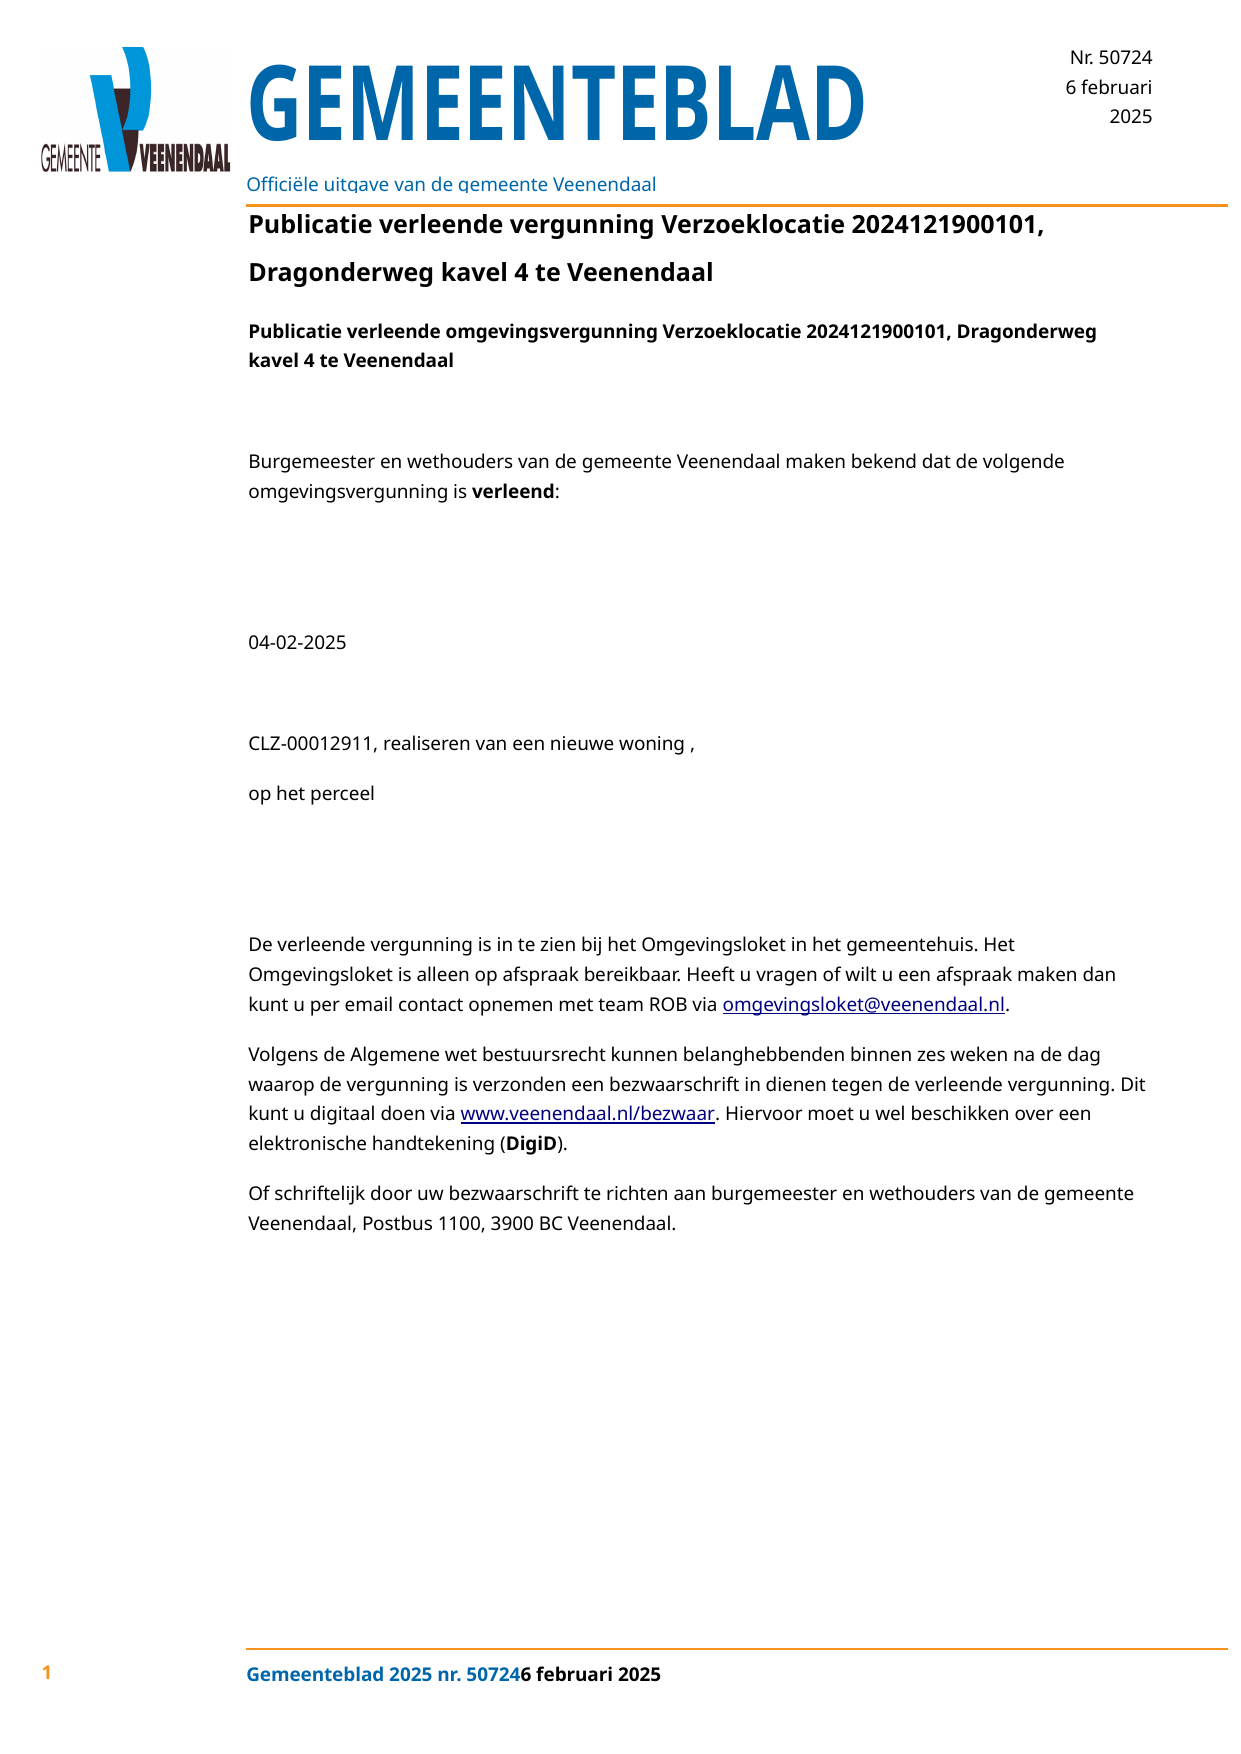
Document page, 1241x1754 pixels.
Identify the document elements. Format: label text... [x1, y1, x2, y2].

text Of schriftelijk door uw bezwaarschrift te richten aan burgemeester en wethouders van de gemeente Veenendaal, Postbus 1100, 3900 BC Veenendaal. [248, 1180, 1152, 1236]
picture [123, 47, 231, 172]
text Publicatie verleende omgevingsvergunning Verzoeklocatie 2024121900101, Dragonderweg kavel 4 te Veenendaal [248, 318, 1152, 373]
picture [41, 47, 130, 172]
text Burgemeester en wethouders van de gemeente Veenendaal maken bekend dat de volgende omgevingsvergunning is verleend: [248, 448, 1152, 504]
text CLZ-00012911, realiseren van een nieuwe woning , [248, 730, 1152, 756]
text op het perceel [248, 780, 1152, 806]
text 04-02-2025 [248, 629, 1152, 655]
text Publicatie verleende vergunning Verzoeklocatie 2024121900101, Dragonderweg kavel 4 te Veenendaal [248, 207, 1152, 288]
text De verleende vergunning is in te zien bij het Omgevingsloket in het gemeentehuis. Het Omgevingsloket is alleen op afspraak bereikbaar. Heeft u vragen of wilt u een afspraak maken dan kunt u per email contact opnemen met team ROB via omgevingsloket@veenendaal.nl. [248, 932, 1152, 1017]
text Volgens de Algemene wet bestuursrecht kunnen belanghebbenden binnen zes weken na de dag waarop de vergunning is verzonden een bezwaarschrift in dienen tegen de verleende vergunning. Dit kunt u digitaal doen via www.veenendaal.nl/bezwaar. Hiervoor moet u wel beschikken over een elektronische handtekening (DigiD). [248, 1041, 1152, 1156]
